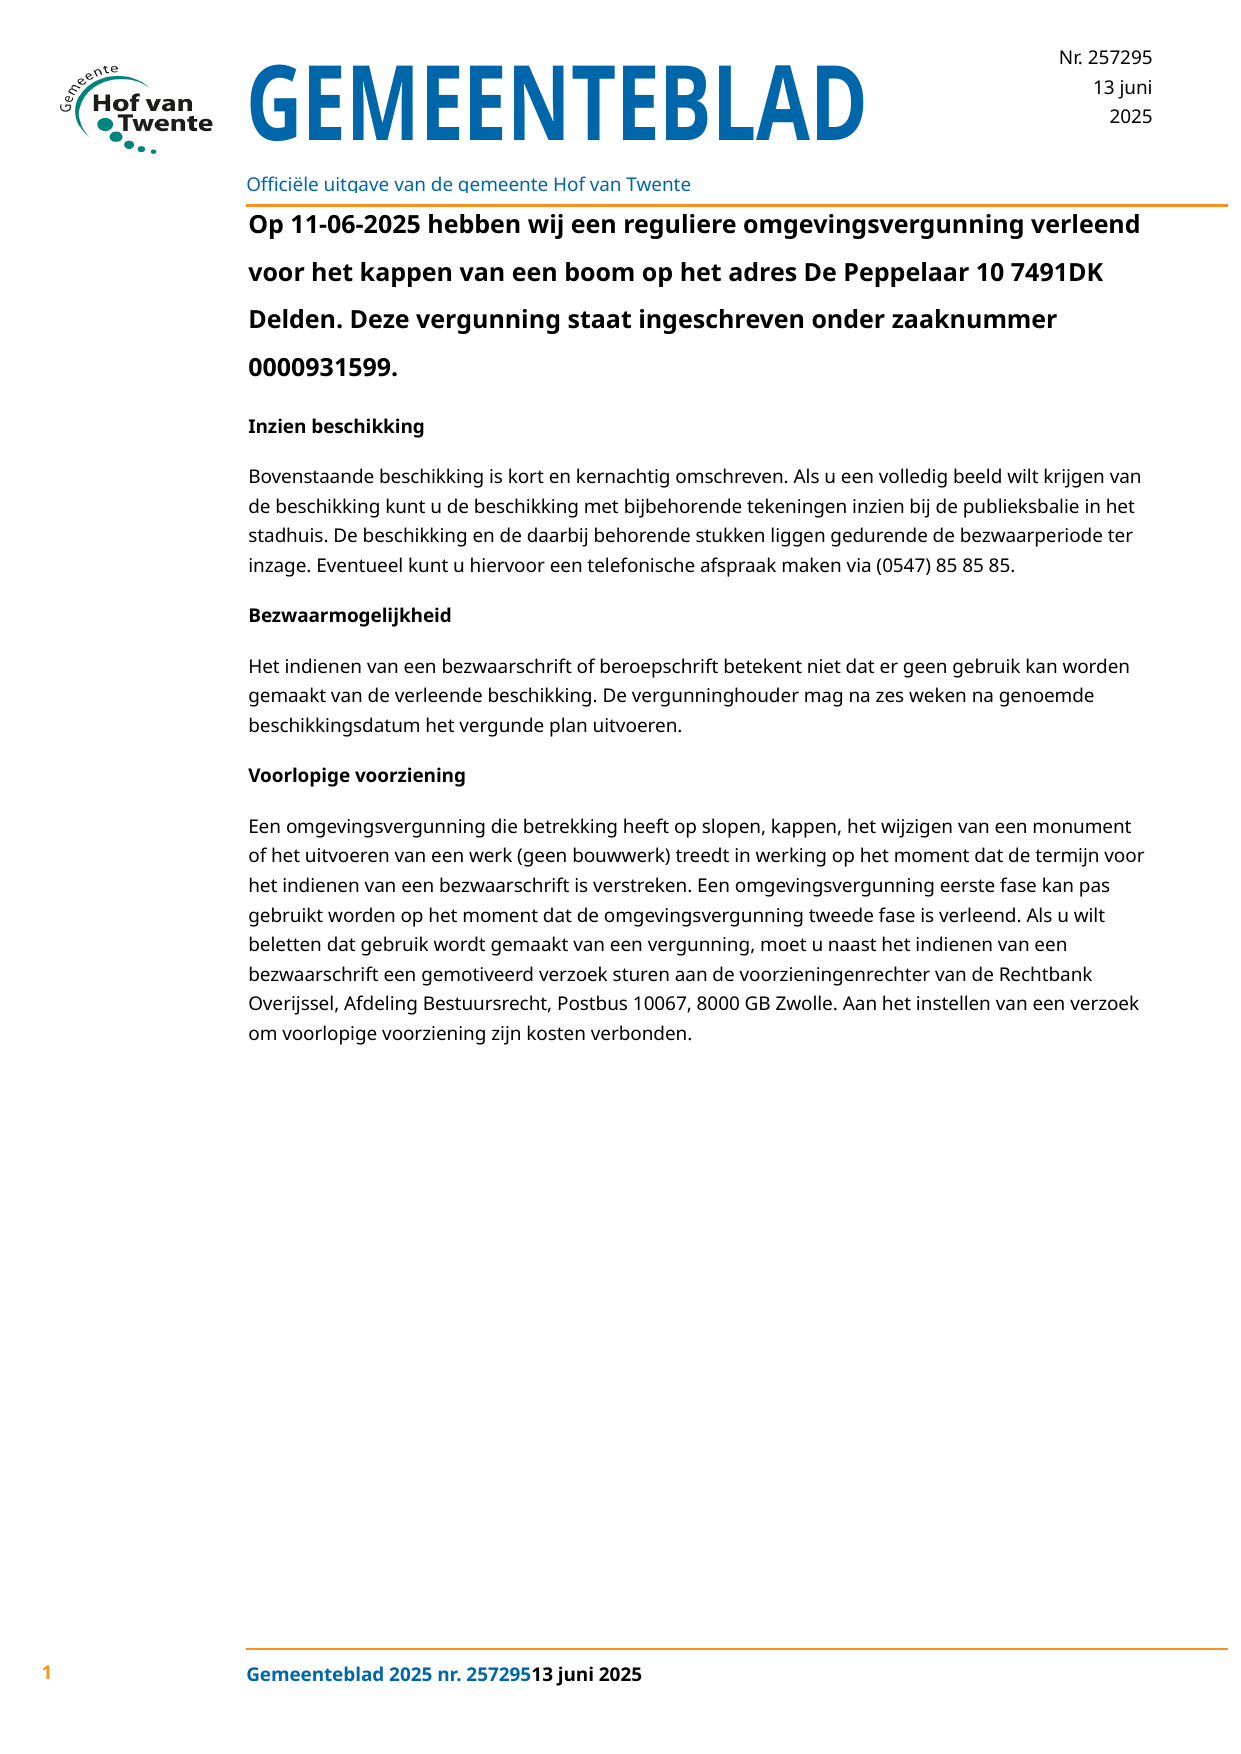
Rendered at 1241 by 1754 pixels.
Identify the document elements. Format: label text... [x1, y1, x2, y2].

picture [41, 47, 231, 172]
text Bovenstaande beschikking is kort en kernachtig omschreven. Als u een volledig beeld wilt krijgen van de beschikking kunt u de beschikking met bijbehorende tekeningen inzien bij de publieksbalie in het stadhuis. De beschikking en de daarbij behorende stukken liggen gedurende de bezwaarperiode ter inzage. Eventueel kunt u hiervoor een telefonische afspraak maken via (0547) 85 85 85. [248, 463, 1152, 578]
text Voorlopige voorziening [248, 763, 1152, 788]
text Op 11-06-2025 hebben wij een reguliere omgevingsvergunning verleend voor het kappen van een boom op het adres De Peppelaar 10 7491DK Delden. Deze vergunning staat ingeschreven onder zaaknummer 0000931599. [248, 207, 1152, 384]
text Bezwaarmogelijkheid [248, 603, 1152, 628]
text Een omgevingsvergunning die betrekking heeft op slopen, kappen, het wijzigen van een monument of het uitvoeren van een werk (geen bouwwerk) treedt in werking op het moment dat de termijn voor het indienen van een bezwaarschrift is verstreken. Een omgevingsvergunning eerste fase kan pas gebruikt worden op het moment dat de omgevingsvergunning tweede fase is verleend. Als u wilt beletten dat gebruik wordt gemaakt van een vergunning, moet u naast het indienen van een bezwaarschrift een gemotiveerd verzoek sturen aan de voorzieningenrechter van de Rechtbank Overijssel, Afdeling Bestuursrecht, Postbus 10067, 8000 GB Zwolle. Aan het instellen van een verzoek om voorlopige voorziening zijn kosten verbonden. [248, 813, 1152, 1046]
text Inzien beschikking [248, 413, 1152, 439]
text Het indienen van een bezwaarschrift of beroepschrift betekent niet dat er geen gebruik kan worden gemaakt van de verleende beschikking. De vergunninghouder mag na zes weken na genoemde beschikkingsdatum het vergunde plan uitvoeren. [248, 653, 1152, 738]
